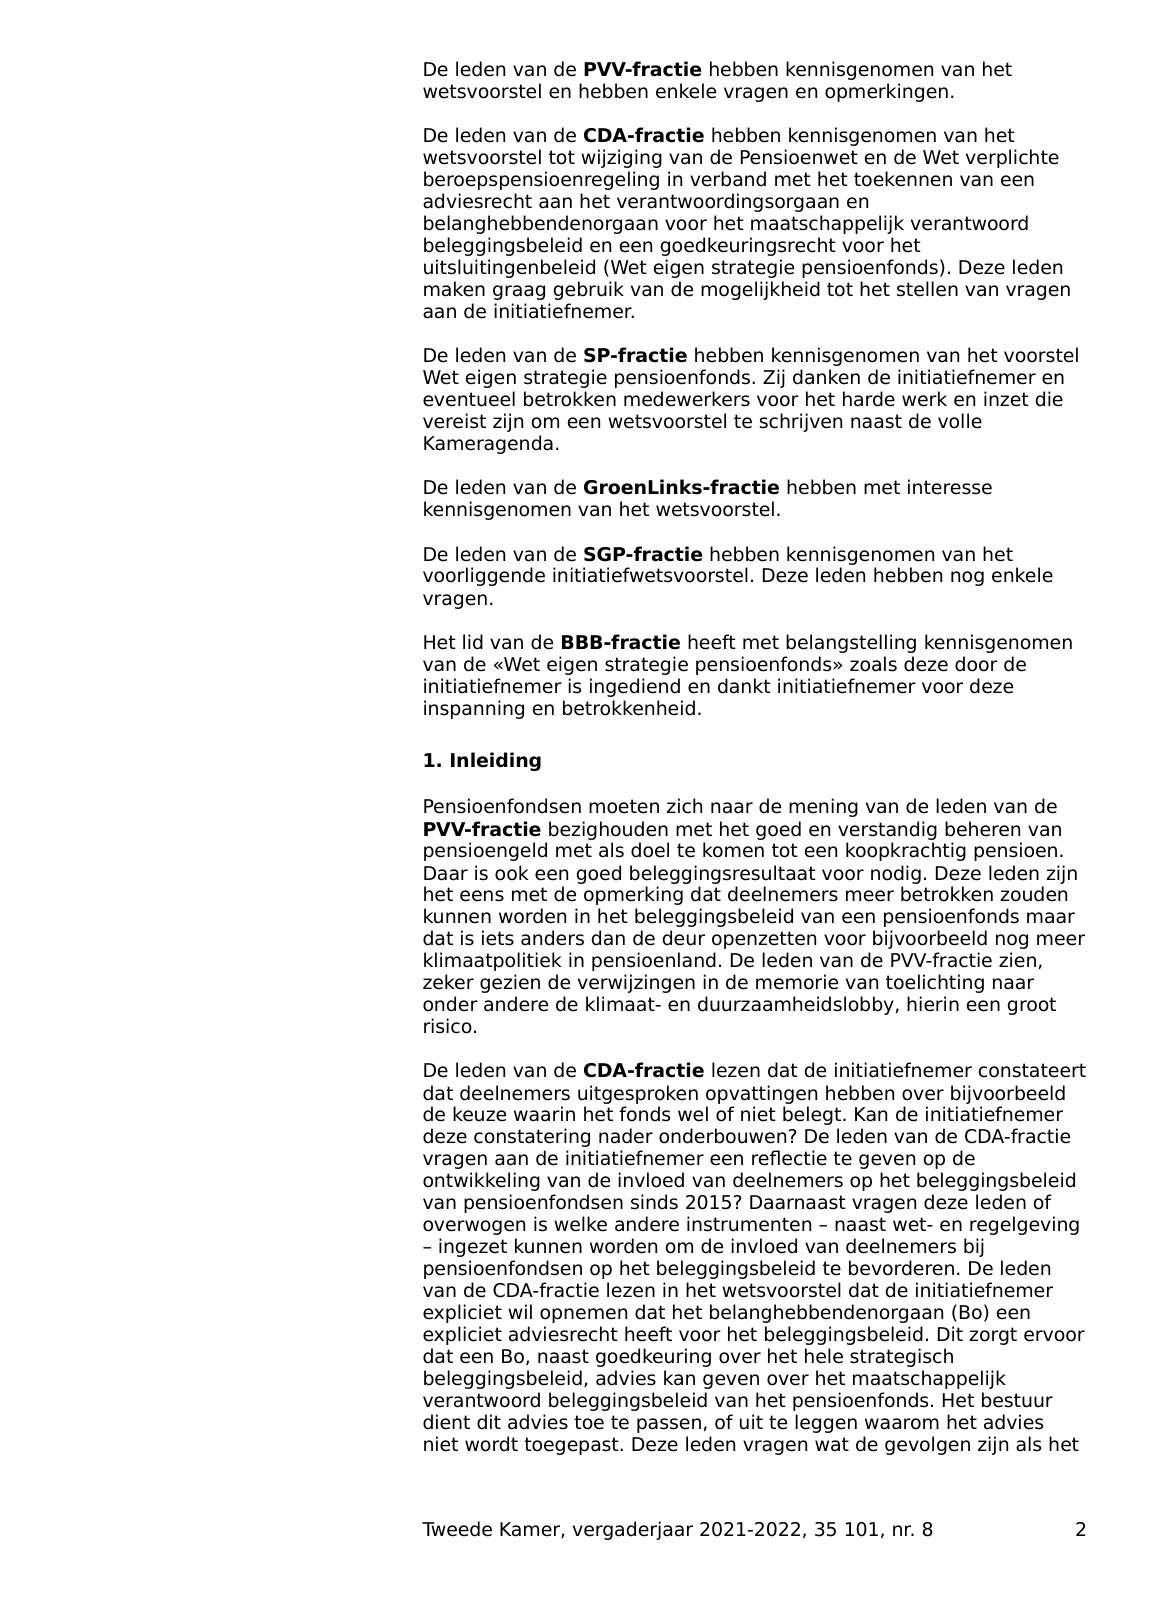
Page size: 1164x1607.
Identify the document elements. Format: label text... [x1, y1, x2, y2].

text De leden van de GroenLinks-fractie hebben met interesse kennisgenomen van het wetsvoorstel. [422, 477, 1087, 521]
subtitle 1. Inleiding [422, 749, 1087, 771]
text Het lid van de BBB-fractie heeft met belangstelling kennisgenomen van de «Wet eigen strategie pensioenfonds» zoals deze door de initiatiefnemer is ingediend en dankt initiatiefnemer voor deze inspanning en betrokkenheid. [422, 632, 1087, 719]
text De leden van de SGP-fractie hebben kennisgenomen van het voorliggende initiatiefwetsvoorstel. Deze leden hebben nog enkele vragen. [422, 543, 1087, 609]
text De leden van de SP-fractie hebben kennisgenomen van het voorstel Wet eigen strategie pensioenfonds. Zij danken de initiatiefnemer en eventueel betrokken medewerkers voor het harde werk en inzet die vereist zijn om een wetsvoorstel te schrijven naast de volle Kameragenda. [422, 345, 1087, 455]
text Pensioenfondsen moeten zich naar de mening van de leden van de PVV-fractie bezighouden met het goed en verstandig beheren van pensioengeld met als doel te komen tot een koopkrachtig pensioen. Daar is ook een goed beleggingsresultaat voor nodig. Deze leden zijn het eens met de opmerking dat deelnemers meer betrokken zouden kunnen worden in het beleggingsbeleid van een pensioenfonds maar dat is iets anders dan de deur openzetten voor bijvoorbeeld nog meer klimaatpolitiek in pensioenland. De leden van de PVV-fractie zien, zeker gezien de verwijzingen in de memorie van toelichting naar onder andere de klimaat- en duurzaamheidslobby, hierin een groot risico. [422, 796, 1087, 1038]
text De leden van de PVV-fractie hebben kennisgenomen van het wetsvoorstel en hebben enkele vragen en opmerkingen. [422, 59, 1087, 103]
text De leden van de CDA-fractie hebben kennisgenomen van het wetsvoorstel tot wijziging van de Pensioenwet en de Wet verplichte beroepspensioenregeling in verband met het toekennen van een adviesrecht aan het verantwoordingsorgaan en belanghebbendenorgaan voor het maatschappelijk verantwoord beleggingsbeleid en een goedkeuringsrecht voor het uitsluitingenbeleid (Wet eigen strategie pensioenfonds). Deze leden maken graag gebruik van de mogelijkheid tot het stellen van vragen aan de initiatiefnemer. [422, 125, 1087, 323]
text De leden van de CDA-fractie lezen dat de initiatiefnemer constateert dat deelnemers uitgesproken opvattingen hebben over bijvoorbeeld de keuze waarin het fonds wel of niet belegt. Kan de initiatiefnemer deze constatering nader onderbouwen? De leden van de CDA-fractie vragen aan de initiatiefnemer een reflectie te geven op de ontwikkeling van de invloed van deelnemers op het beleggingsbeleid van pensioenfondsen sinds 2015? Daarnaast vragen deze leden of overwogen is welke andere instrumenten – naast wet- en regelgeving – ingezet kunnen worden om de invloed van deelnemers bij pensioenfondsen op het beleggingsbeleid te bevorderen. De leden van de CDA-fractie lezen in het wetsvoorstel dat de initiatiefnemer expliciet wil opnemen dat het belanghebbendenorgaan (Bo) een expliciet adviesrecht heeft voor het beleggingsbeleid. Dit zorgt ervoor dat een Bo, naast goedkeuring over het hele strategisch beleggingsbeleid, advies kan geven over het maatschappelijk verantwoord beleggingsbeleid van het pensioenfonds. Het bestuur dient dit advies toe te passen, of uit te leggen waarom het advies niet wordt toegepast. Deze leden vragen wat de gevolgen zijn als het [422, 1060, 1087, 1456]
